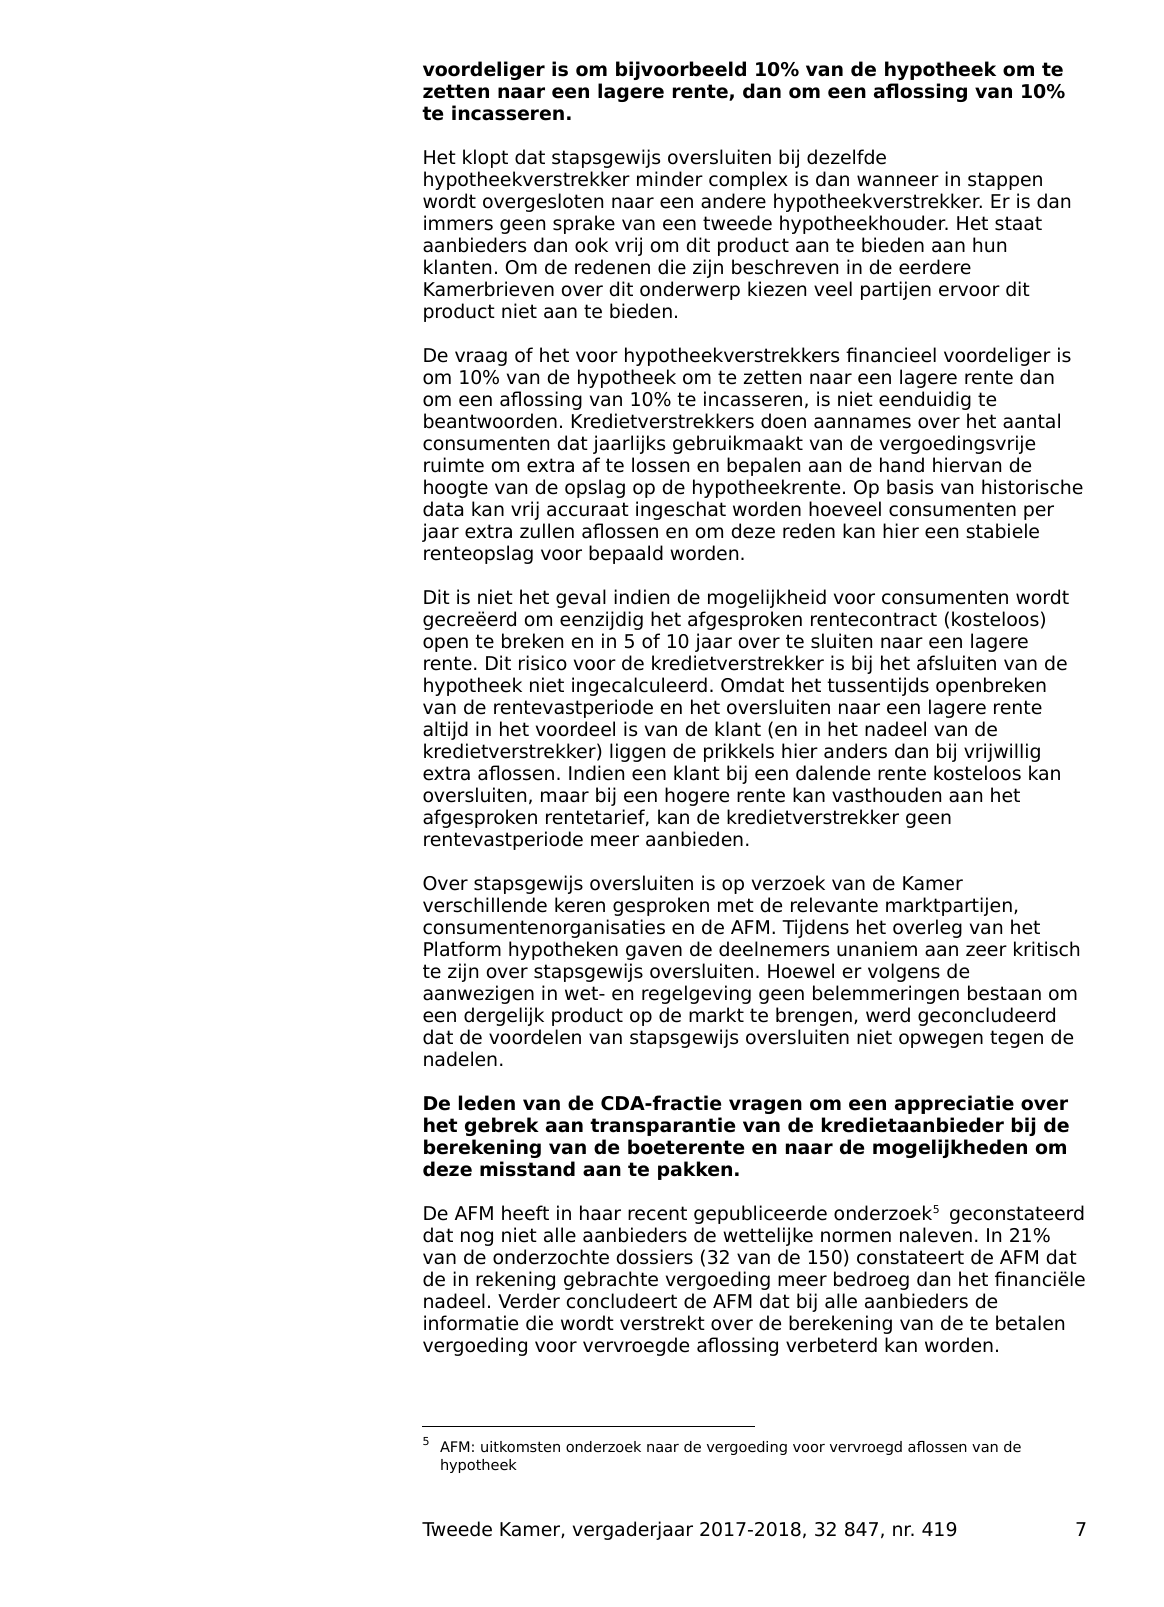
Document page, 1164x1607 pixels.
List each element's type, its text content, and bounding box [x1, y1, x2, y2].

text Het klopt dat stapsgewijs oversluiten bij dezelfde hypotheekverstrekker minder complex is dan wanneer in stappen wordt overgesloten naar een andere hypotheekverstrekker. Er is dan immers geen sprake van een tweede hypotheekhouder. Het staat aanbieders dan ook vrij om dit product aan te bieden aan hun klanten. Om de redenen die zijn beschreven in de eerdere Kamerbrieven over dit onderwerp kiezen veel partijen ervoor dit product niet aan te bieden. [422, 147, 1087, 323]
text voordeliger is om bijvoorbeeld 10% van de hypotheek om te zetten naar een lagere rente, dan om een aflossing van 10% te incasseren. [422, 59, 1087, 125]
text De leden van de CDA-fractie vragen om een appreciatie over het gebrek aan transparantie van de kredietaanbieder bij de berekening van de boeterente en naar de mogelijkheden om deze misstand aan te pakken. [422, 1093, 1087, 1181]
text AFM: uitkomsten onderzoek naar de vergoeding voor vervroegd aflossen van de hypotheek [422, 1435, 1087, 1474]
text Dit is niet het geval indien de mogelijkheid voor consumenten wordt gecreëerd om eenzijdig het afgesproken rentecontract (kosteloos) open te breken en in 5 of 10 jaar over te sluiten naar een lagere rente. Dit risico voor de kredietverstrekker is bij het afsluiten van de hypotheek niet ingecalculeerd. Omdat het tussentijds openbreken van de rentevastperiode en het oversluiten naar een lagere rente altijd in het voordeel is van de klant (en in het nadeel van de kredietverstrekker) liggen de prikkels hier anders dan bij vrijwillig extra aflossen. Indien een klant bij een dalende rente kosteloos kan oversluiten, maar bij een hogere rente kan vasthouden aan het afgesproken rentetarief, kan de kredietverstrekker geen rentevastperiode meer aanbieden. [422, 587, 1087, 851]
text Over stapsgewijs oversluiten is op verzoek van de Kamer verschillende keren gesproken met de relevante marktpartijen, consumentenorganisaties en de AFM. Tijdens het overleg van het Platform hypotheken gaven de deelnemers unaniem aan zeer kritisch te zijn over stapsgewijs oversluiten. Hoewel er volgens de aanwezigen in wet- en regelgeving geen belemmeringen bestaan om een dergelijk product op de markt te brengen, werd geconcludeerd dat de voordelen van stapsgewijs oversluiten niet opwegen tegen de nadelen. [422, 873, 1087, 1071]
text De AFM heeft in haar recent gepubliceerde onderzoek geconstateerd dat nog niet alle aanbieders de wettelijke normen naleven. In 21% van de onderzochte dossiers (32 van de 150) constateert de AFM dat de in rekening gebrachte vergoeding meer bedroeg dan het financiële nadeel. Verder concludeert de AFM dat bij alle aanbieders de informatie die wordt verstrekt over de berekening van de te betalen vergoeding voor vervroegde aflossing verbeterd kan worden. [422, 1203, 1087, 1357]
text De vraag of het voor hypotheekverstrekkers financieel voordeliger is om 10% van de hypotheek om te zetten naar een lagere rente dan om een aflossing van 10% te incasseren, is niet eenduidig te beantwoorden. Kredietverstrekkers doen aannames over het aantal consumenten dat jaarlijks gebruikmaakt van de vergoedingsvrije ruimte om extra af te lossen en bepalen aan de hand hiervan de hoogte van de opslag op de hypotheekrente. Op basis van historische data kan vrij accuraat ingeschat worden hoeveel consumenten per jaar extra zullen aflossen en om deze reden kan hier een stabiele renteopslag voor bepaald worden. [422, 345, 1087, 565]
